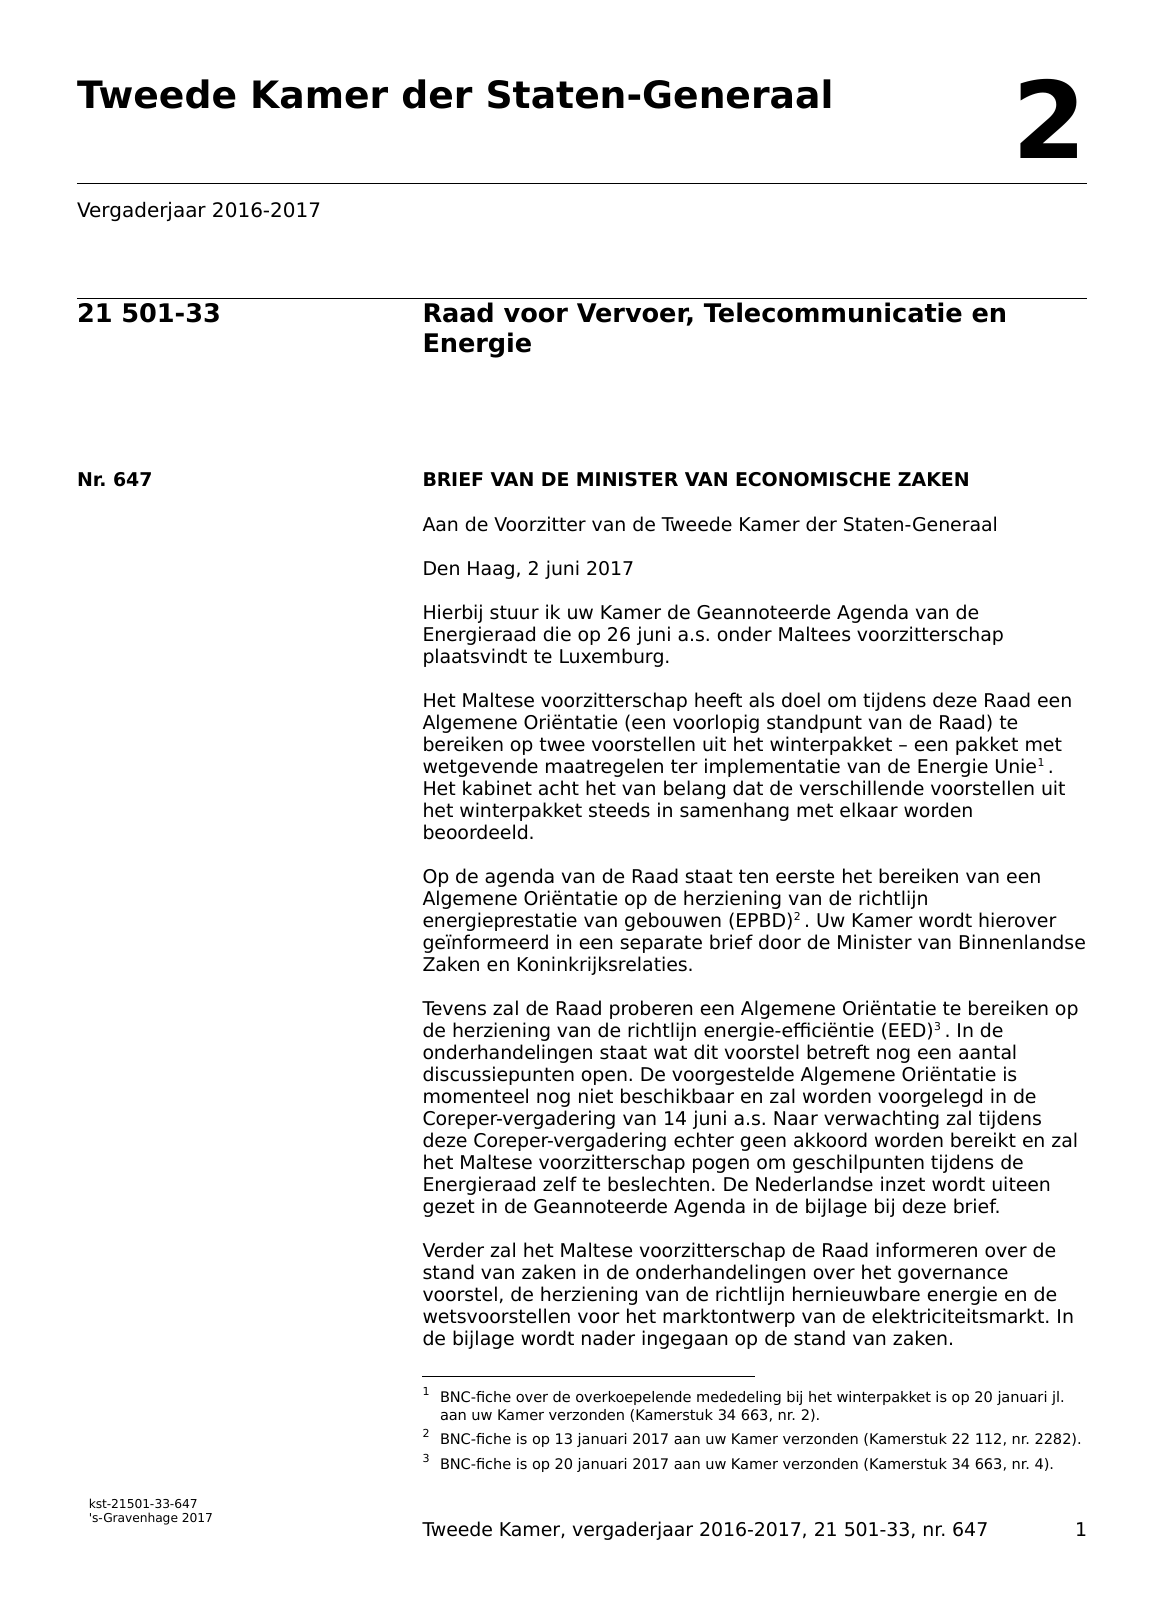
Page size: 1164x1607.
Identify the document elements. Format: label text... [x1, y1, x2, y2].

subtitle Nr. 647 BRIEF VAN DE MINISTER VAN ECONOMISCHE ZAKEN [77, 469, 1087, 491]
text Het Maltese voorzitterschap heeft als doel om tijdens deze Raad een Algemene Oriëntatie (een voorlopig standpunt van de Raad) te bereiken op twee voorstellen uit het winterpakket – een pakket met wetgevende maatregelen ter implementatie van de Energie Unie. Het kabinet acht het van belang dat de verschillende voorstellen uit het winterpakket steeds in samenhang met elkaar worden beoordeeld. [422, 690, 1087, 844]
text Tevens zal de Raad proberen een Algemene Oriëntatie te bereiken op de herziening van de richtlijn energie-efficiëntie (EED). In de onderhandelingen staat wat dit voorstel betreft nog een aantal discussiepunten open. De voorgestelde Algemene Oriëntatie is momenteel nog niet beschikbaar en zal worden voorgelegd in de Coreper-vergadering van 14 juni a.s. Naar verwachting zal tijdens deze Coreper-vergadering echter geen akkoord worden bereikt en zal het Maltese voorzitterschap pogen om geschilpunten tijdens de Energieraad zelf te beslechten. De Nederlandse inzet wordt uiteen gezet in de Geannoteerde Agenda in de bijlage bij deze brief. [422, 998, 1087, 1218]
text Verder zal het Maltese voorzitterschap de Raad informeren over de stand van zaken in de onderhandelingen over het governance voorstel, de herziening van de richtlijn hernieuwbare energie en de wetsvoorstellen voor het marktontwerp van de elektriciteitsmarkt. In de bijlage wordt nader ingegaan op de stand van zaken. [422, 1240, 1087, 1350]
table_header 2 [886, 59, 1087, 183]
text Aan de Voorzitter van de Tweede Kamer der Staten-Generaal [422, 513, 1087, 536]
text Hierbij stuur ik uw Kamer de Geannoteerde Agenda van de Energieraad die op 26 juni a.s. onder Maltees voorzitterschap plaatsvindt te Luxemburg. [422, 602, 1087, 668]
table_cell Vergaderjaar 2016-2017 [77, 184, 1087, 298]
text BNC-fiche over de overkoepelende mededeling bij het winterpakket is op 20 januari jl. aan uw Kamer verzonden (Kamerstuk 34 663, nr. 2). [422, 1385, 1087, 1424]
text BNC-fiche is op 20 januari 2017 aan uw Kamer verzonden (Kamerstuk 34 663, nr. 4). [422, 1452, 1087, 1474]
text Den Haag, 2 juni 2017 [422, 558, 1087, 580]
text BNC-fiche is op 13 januari 2017 aan uw Kamer verzonden (Kamerstuk 22 112, nr. 2282). [422, 1427, 1087, 1449]
subtitle 21 501-33 Raad voor Vervoer, Telecommunicatie en Energie [77, 299, 1087, 358]
table_header Tweede Kamer der Staten-Generaal [77, 59, 886, 183]
text Op de agenda van de Raad staat ten eerste het bereiken van een Algemene Oriëntatie op de herziening van de richtlijn energieprestatie van gebouwen (EPBD). Uw Kamer wordt hierover geïnformeerd in een separate brief door de Minister van Binnenlandse Zaken en Koninkrijksrelaties. [422, 866, 1087, 976]
text 's-Gravenhage 2017 [88, 1511, 323, 1525]
text kst-21501-33-647 [88, 1497, 323, 1511]
